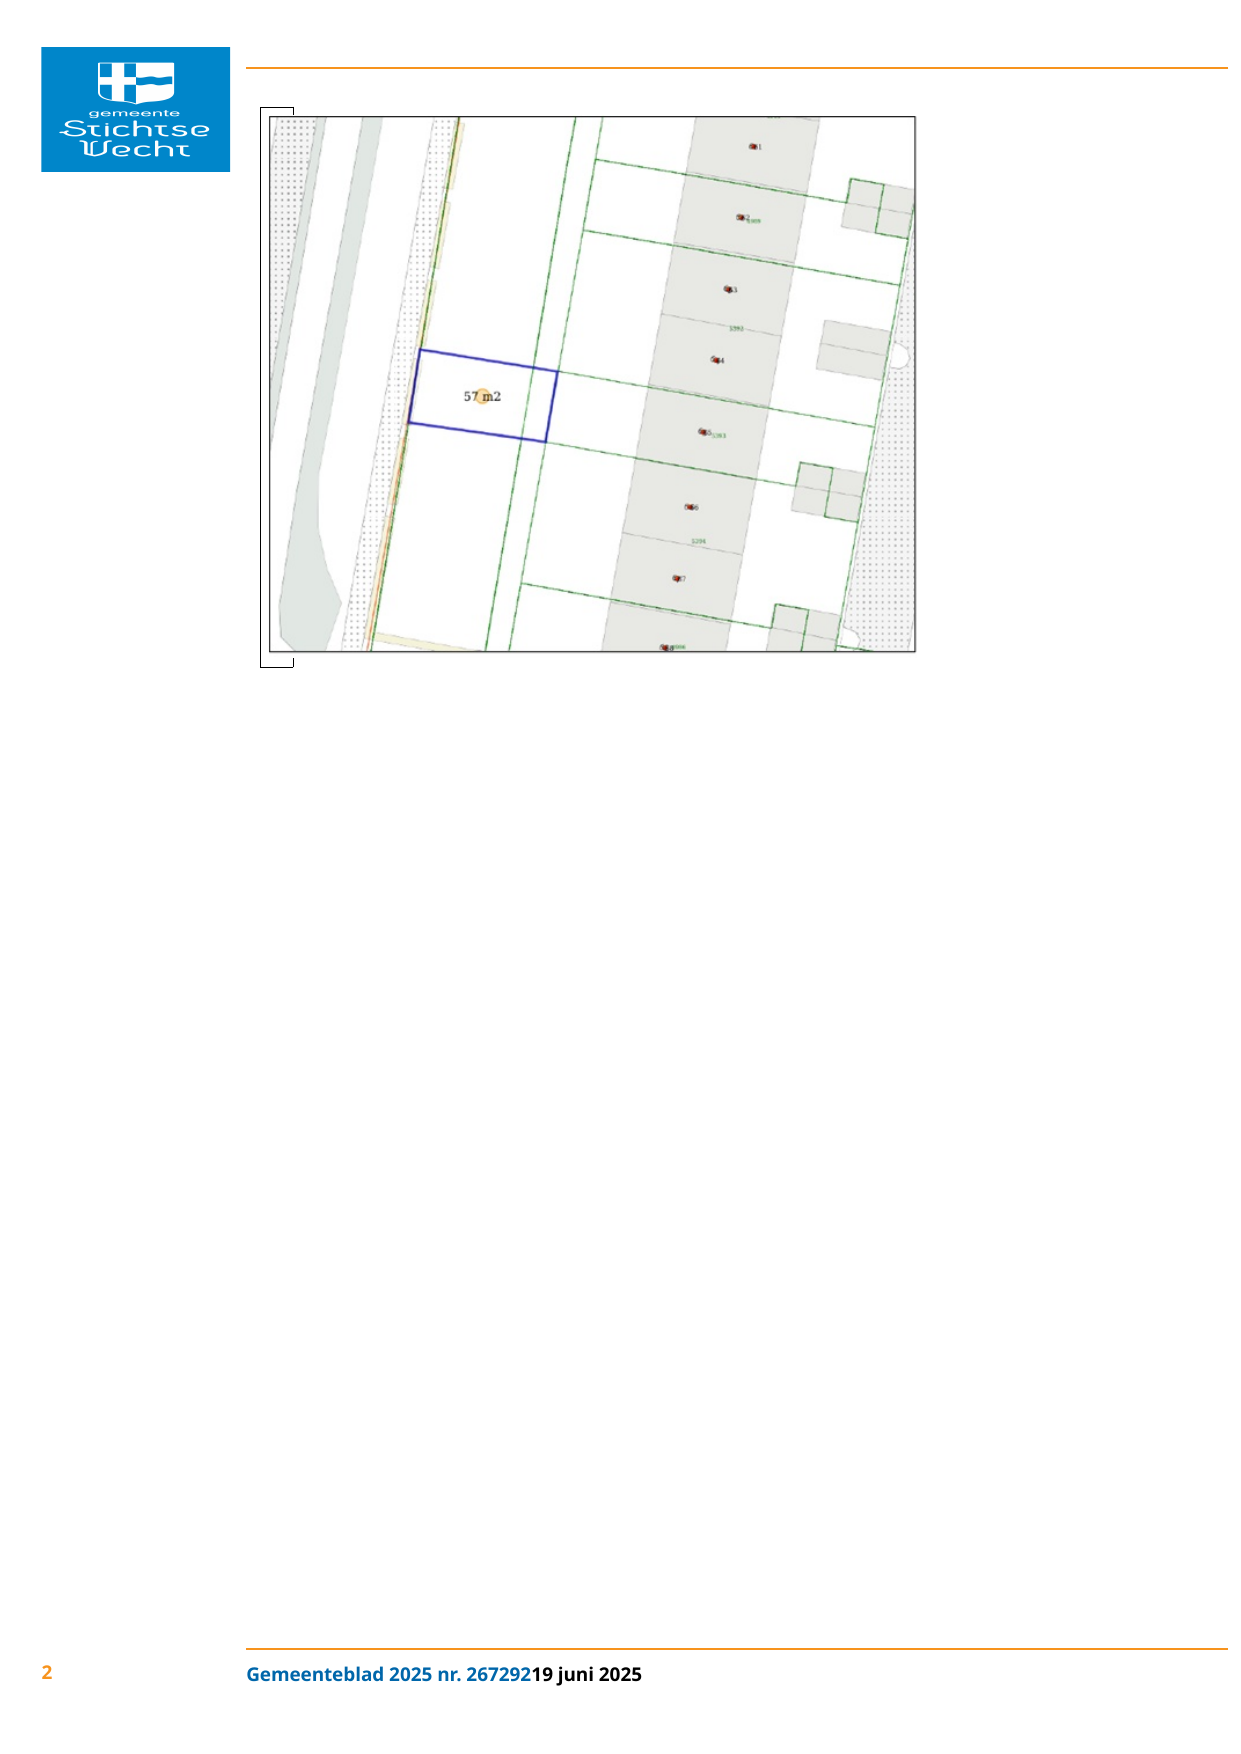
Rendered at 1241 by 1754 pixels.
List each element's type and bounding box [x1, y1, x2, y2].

picture [99, 63, 135, 101]
picture [268, 115, 919, 658]
picture [137, 63, 174, 103]
